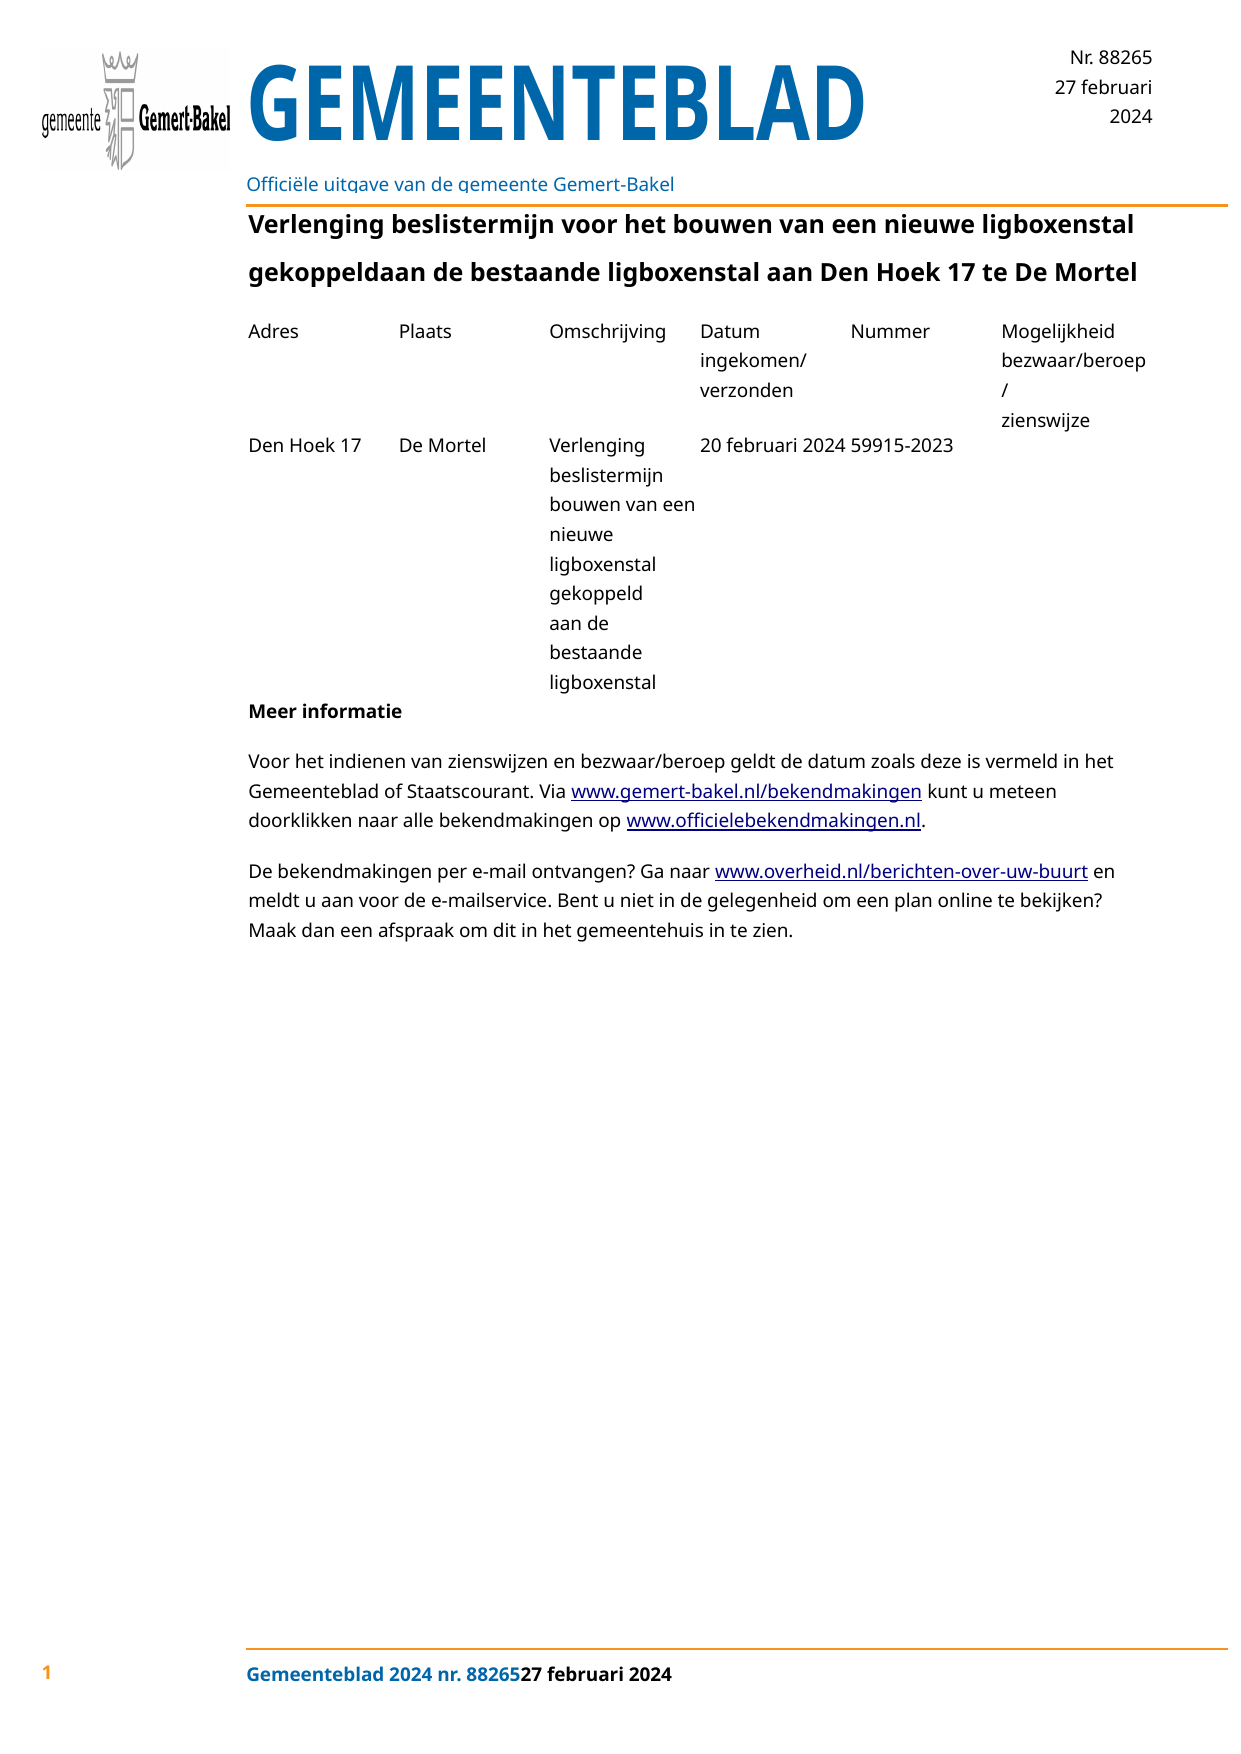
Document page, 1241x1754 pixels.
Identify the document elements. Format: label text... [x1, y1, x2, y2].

text Verlenging beslistermijn voor het bouwen van een nieuwe ligboxenstal gekoppeldaan de bestaande ligboxenstal aan Den Hoek 17 te De Mortel [248, 207, 1152, 288]
table_header Plaats [399, 318, 549, 432]
table_cell Verlenging beslistermijn bouwen van een nieuwe ligboxenstal gekoppeld aan de bestaande ligboxenstal [549, 433, 700, 695]
table_cell 59915-2023 [850, 433, 1001, 695]
table_header Datum ingekomen/ verzonden [700, 318, 850, 432]
table_cell Den Hoek 17 [248, 433, 398, 695]
text De bekendmakingen per e-mail ontvangen? Ga naar www.overheid.nl/berichten-over-uw-buurt en meldt u aan voor de e-mailservice. Bent u niet in de gelegenheid om een plan online te bekijken? Maak dan een afspraak om dit in het gemeentehuis in te zien. [248, 858, 1152, 943]
table_cell 20 februari 2024 [700, 433, 850, 695]
table_cell De Mortel [399, 433, 549, 695]
text Meer informatie [248, 698, 1152, 724]
picture [41, 47, 231, 172]
table_header Mogelijkheid bezwaar/beroep/ zienswijze [1001, 318, 1152, 432]
table_header Adres [248, 318, 398, 432]
table_header Nummer [850, 318, 1001, 432]
table_header Omschrijving [549, 318, 700, 432]
text Voor het indienen van zienswijzen en bezwaar/beroep geldt de datum zoals deze is vermeld in het Gemeenteblad of Staatscourant. Via www.gemert-bakel.nl/bekendmakingen kunt u meteen doorklikken naar alle bekendmakingen op www.officielebekendmakingen.nl. [248, 748, 1152, 833]
table_cell [1001, 433, 1152, 695]
